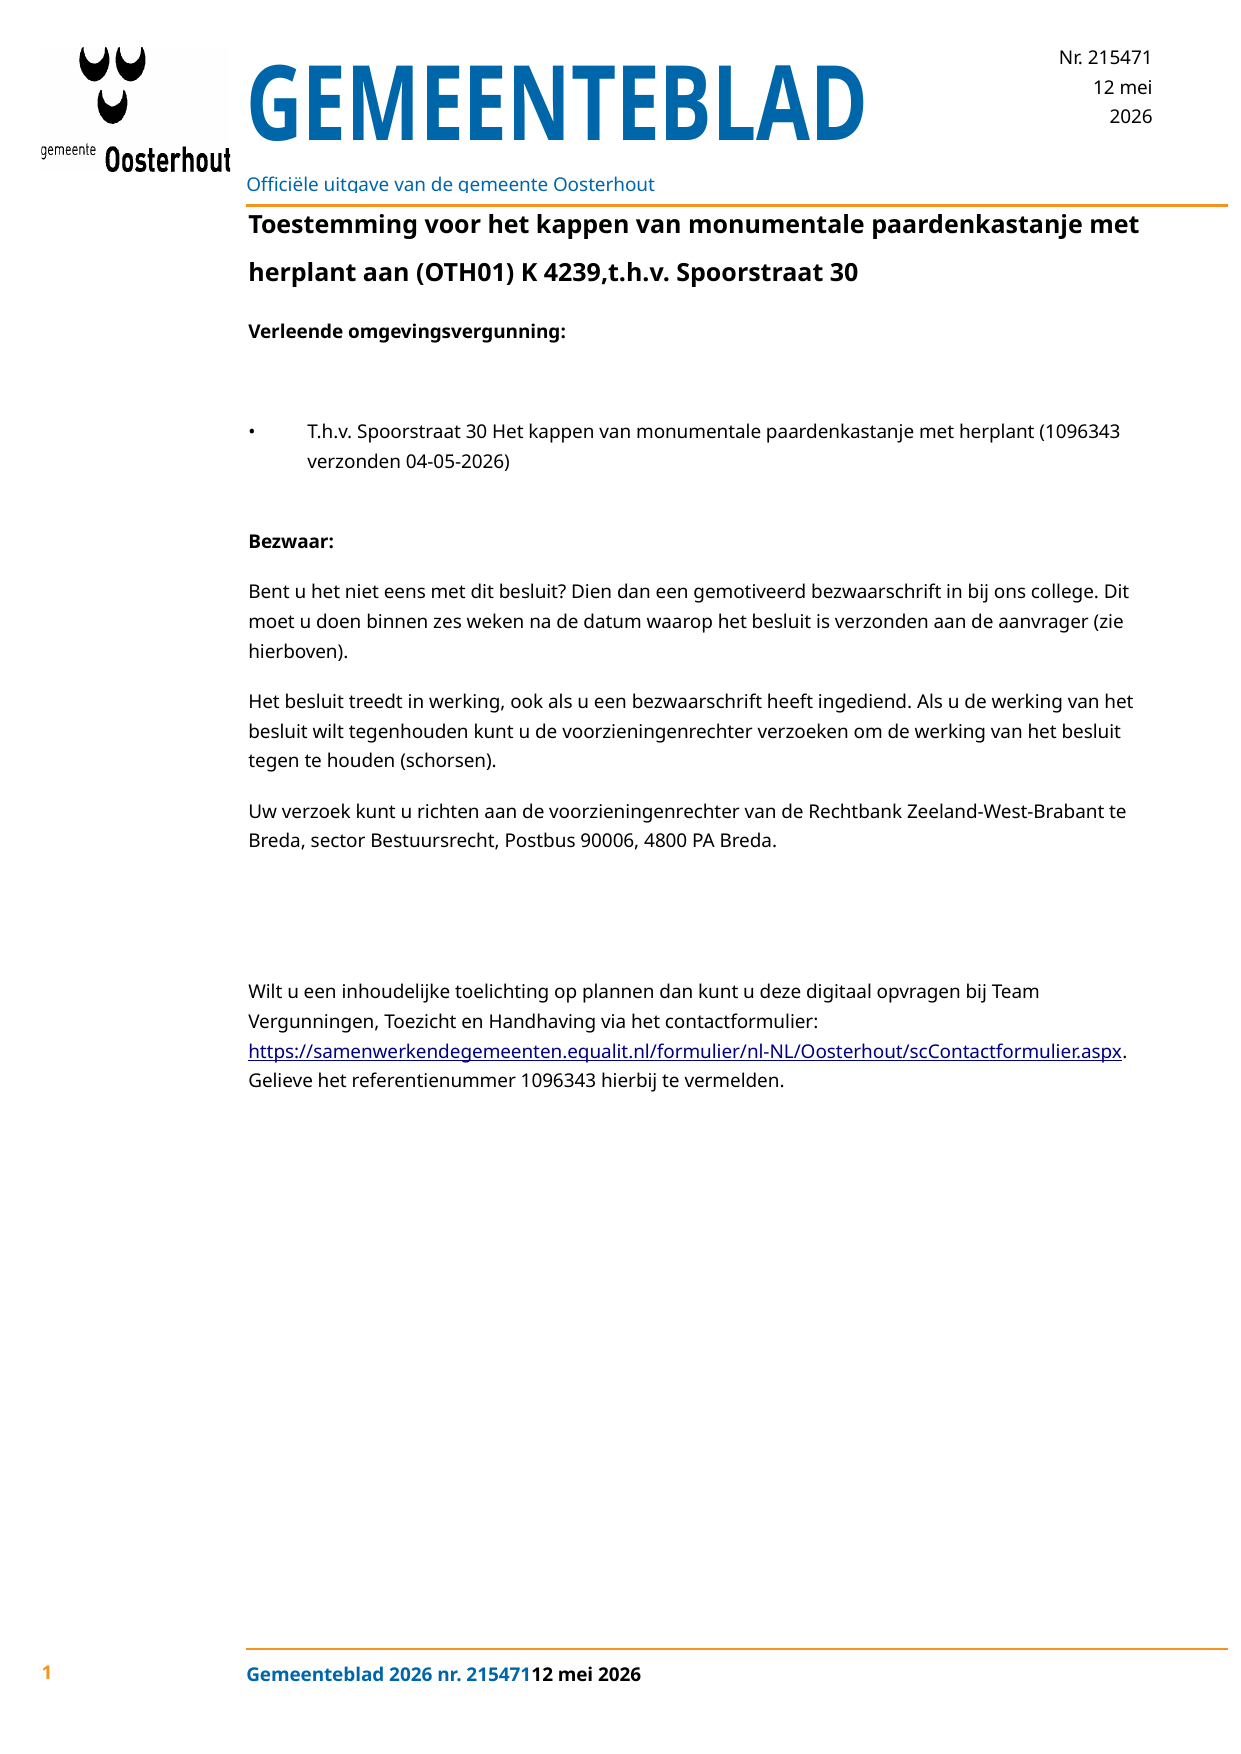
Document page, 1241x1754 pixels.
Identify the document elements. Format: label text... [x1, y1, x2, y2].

text Bent u het niet eens met dit besluit? Dien dan een gemotiveerd bezwaarschrift in bij ons college. Dit moet u doen binnen zes weken na de datum waarop het besluit is verzonden aan de aanvrager (zie hierboven). [248, 579, 1152, 664]
text Wilt u een inhoudelijke toelichting op plannen dan kunt u deze digitaal opvragen bij Team Vergunningen, Toezicht en Handhaving via het contactformulier: https://samenwerkendegemeenten.equalit.nl/formulier/nl-NL/Oosterhout/scContactformulier.aspx. Gelieve het referentienummer 1096343 hierbij te vermelden. [248, 979, 1152, 1093]
text Uw verzoek kunt u richten aan de voorzieningenrechter van de Rechtbank Zeeland-West-Brabant te Breda, sector Bestuursrecht, Postbus 90006, 4800 PA Breda. [248, 798, 1152, 853]
text Het besluit treedt in werking, ook als u een bezwaarschrift heeft ingediend. Als u de werking van het besluit wilt tegenhouden kunt u de voorzieningenrechter verzoeken om de werking van het besluit tegen te houden (schorsen). [248, 688, 1152, 773]
list T.h.v. Spoorstraat 30 Het kappen van monumentale paardenkastanje met herplant (1096343 verzonden 04-05-2026) [248, 419, 1152, 474]
text Verleende omgevingsvergunning: [248, 318, 1152, 344]
text Bezwaar: [248, 528, 1152, 554]
picture [41, 47, 231, 172]
text Toestemming voor het kappen van monumentale paardenkastanje met herplant aan (OTH01) K 4239,t.h.v. Spoorstraat 30 [248, 207, 1152, 288]
